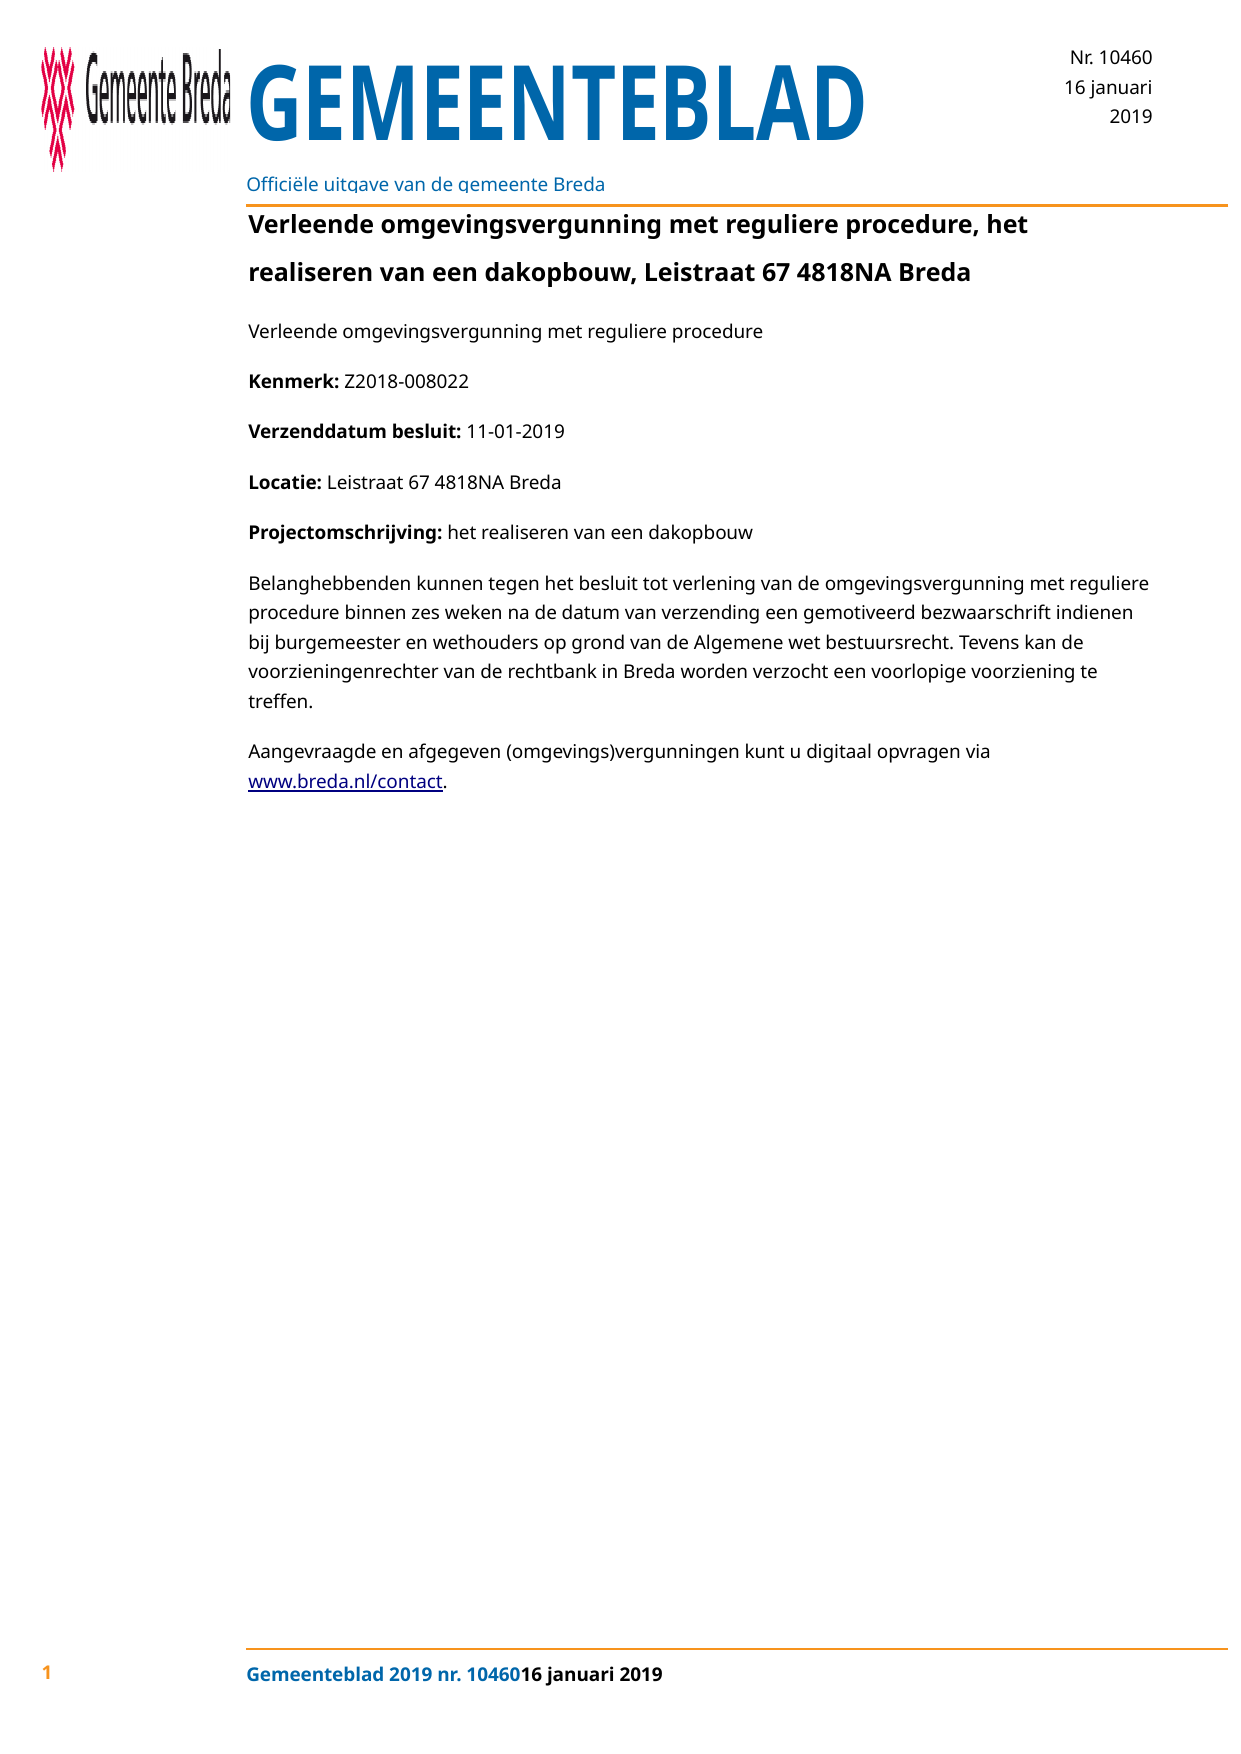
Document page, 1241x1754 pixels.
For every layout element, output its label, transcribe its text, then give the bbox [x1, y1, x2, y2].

text Locatie: Leistraat 67 4818NA Breda [248, 469, 1152, 495]
text Verleende omgevingsvergunning met reguliere procedure [248, 318, 1152, 344]
text Verzenddatum besluit: 11-01-2019 [248, 419, 1152, 444]
picture [41, 47, 231, 172]
text Kenmerk: Z2018-008022 [248, 368, 1152, 394]
text Belanghebbenden kunnen tegen het besluit tot verlening van de omgevingsvergunning met reguliere procedure binnen zes weken na de datum van verzending een gemotiveerd bezwaarschrift indienen bij burgemeester en wethouders op grond van de Algemene wet bestuursrecht. Tevens kan de voorzieningenrechter van de rechtbank in Breda worden verzocht een voorlopige voorziening te treffen. [248, 570, 1152, 714]
text Aangevraagde en afgegeven (omgevings)vergunningen kunt u digitaal opvragen via www.breda.nl/contact. [248, 739, 1152, 794]
text Verleende omgevingsvergunning met reguliere procedure, het realiseren van een dakopbouw, Leistraat 67 4818NA Breda [248, 207, 1152, 288]
text Projectomschrijving: het realiseren van een dakopbouw [248, 519, 1152, 545]
